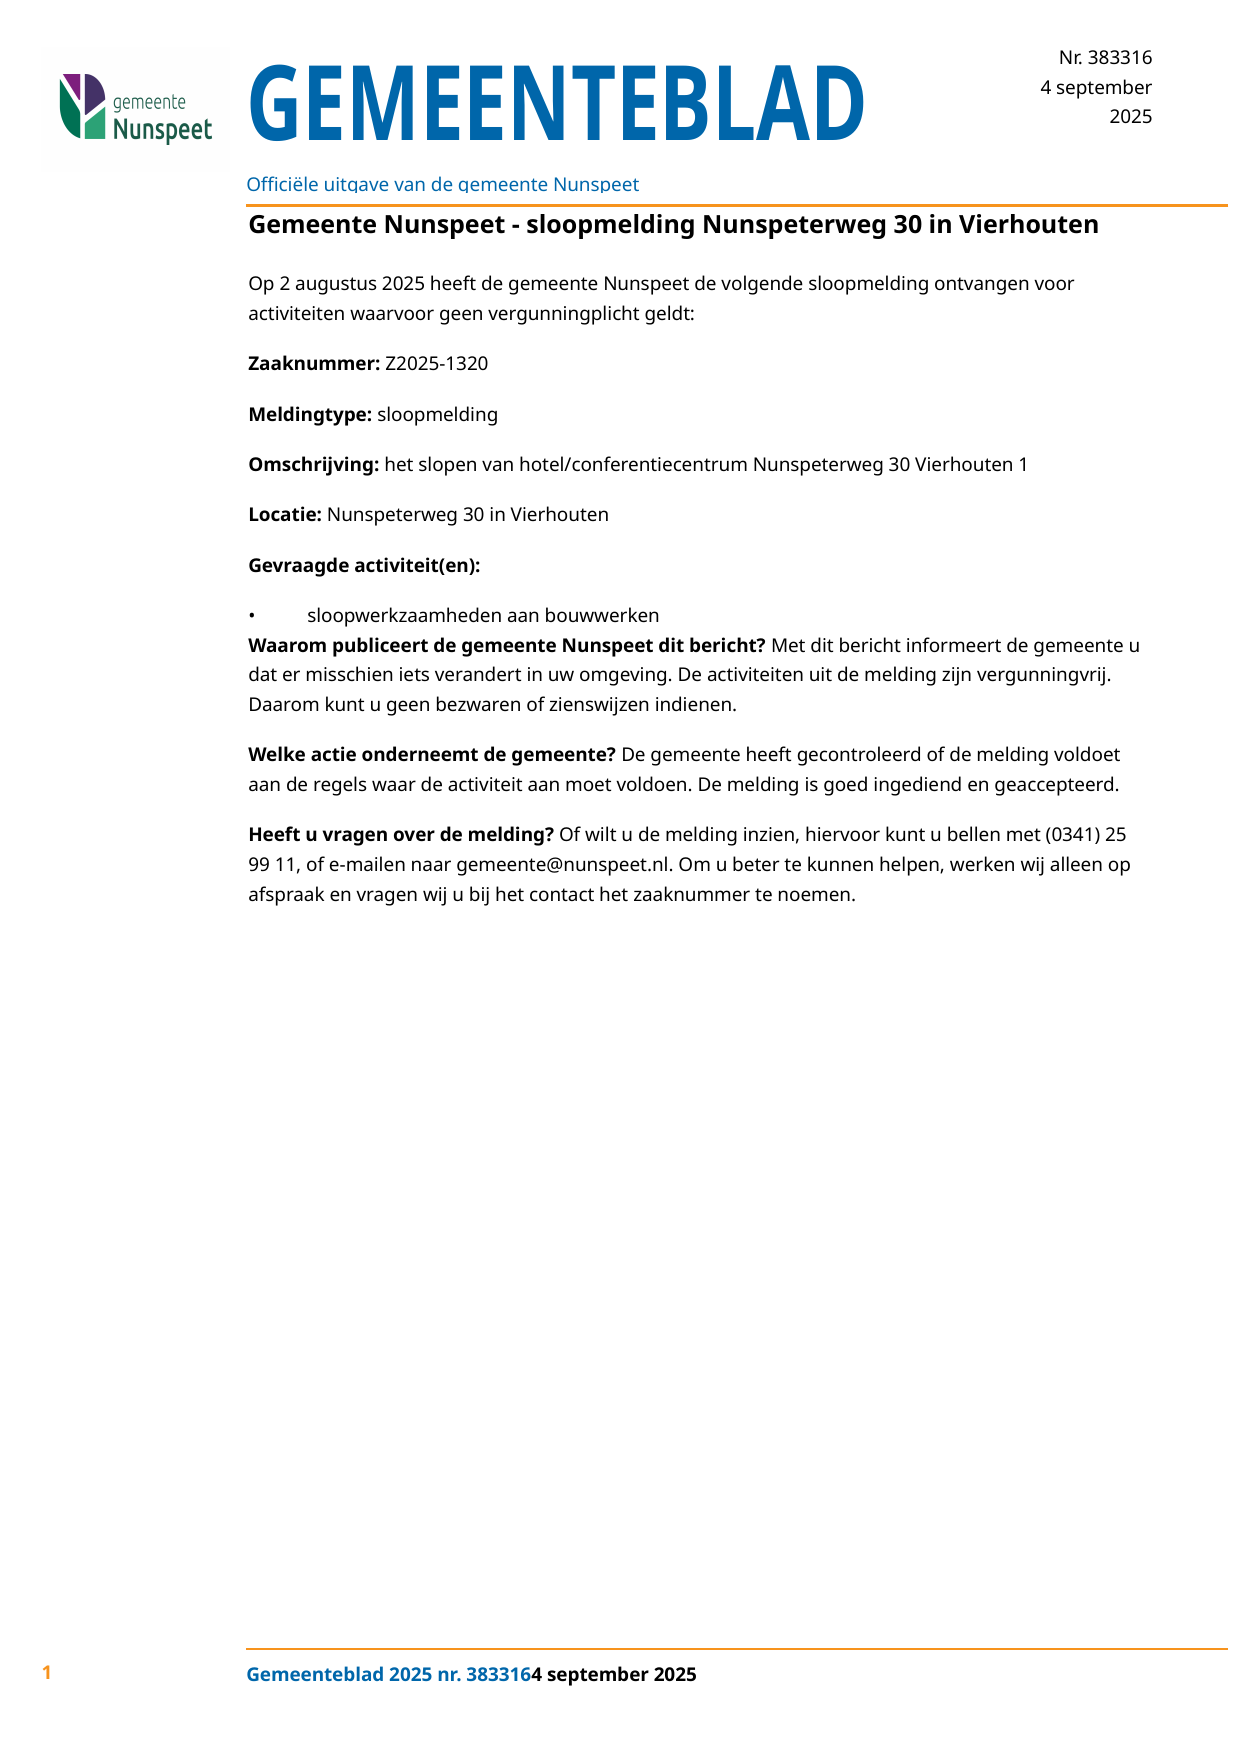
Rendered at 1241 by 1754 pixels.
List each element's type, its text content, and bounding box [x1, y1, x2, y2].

text Gevraagde activiteit(en): [248, 552, 1152, 578]
text Gemeente Nunspeet - sloopmelding Nunspeterweg 30 in Vierhouten [248, 207, 1152, 241]
text Op 2 augustus 2025 heeft de gemeente Nunspeet de volgende sloopmelding ontvangen voor activiteiten waarvoor geen vergunningplicht geldt: [248, 270, 1152, 326]
list sloopwerkzaamheden aan bouwwerken [248, 602, 1152, 628]
text Welke actie onderneemt de gemeente? De gemeente heeft gecontroleerd of de melding voldoet aan de regels waar de activiteit aan moet voldoen. De melding is goed ingediend en geaccepteerd. [248, 742, 1152, 797]
text Heeft u vragen over de melding? Of wilt u de melding inzien, hiervoor kunt u bellen met (0341) 25 99 11, of e-mailen naar gemeente@nunspeet.nl. Om u beter te kunnen helpen, werken wij alleen op afspraak en vragen wij u bij het contact het zaaknummer te noemen. [248, 822, 1152, 906]
text Locatie: Nunspeterweg 30 in Vierhouten [248, 502, 1152, 527]
picture [41, 47, 231, 172]
text Omschrijving: het slopen van hotel/conferentiecentrum Nunspeterweg 30 Vierhouten 1 [248, 451, 1152, 477]
text Waarom publiceert de gemeente Nunspeet dit bericht? Met dit bericht informeert de gemeente u dat er misschien iets verandert in uw omgeving. De activiteiten uit de melding zijn vergunningvrij. Daarom kunt u geen bezwaren of zienswijzen indienen. [248, 632, 1152, 717]
text Meldingtype: sloopmelding [248, 401, 1152, 426]
text Zaaknummer: Z2025-1320 [248, 350, 1152, 376]
